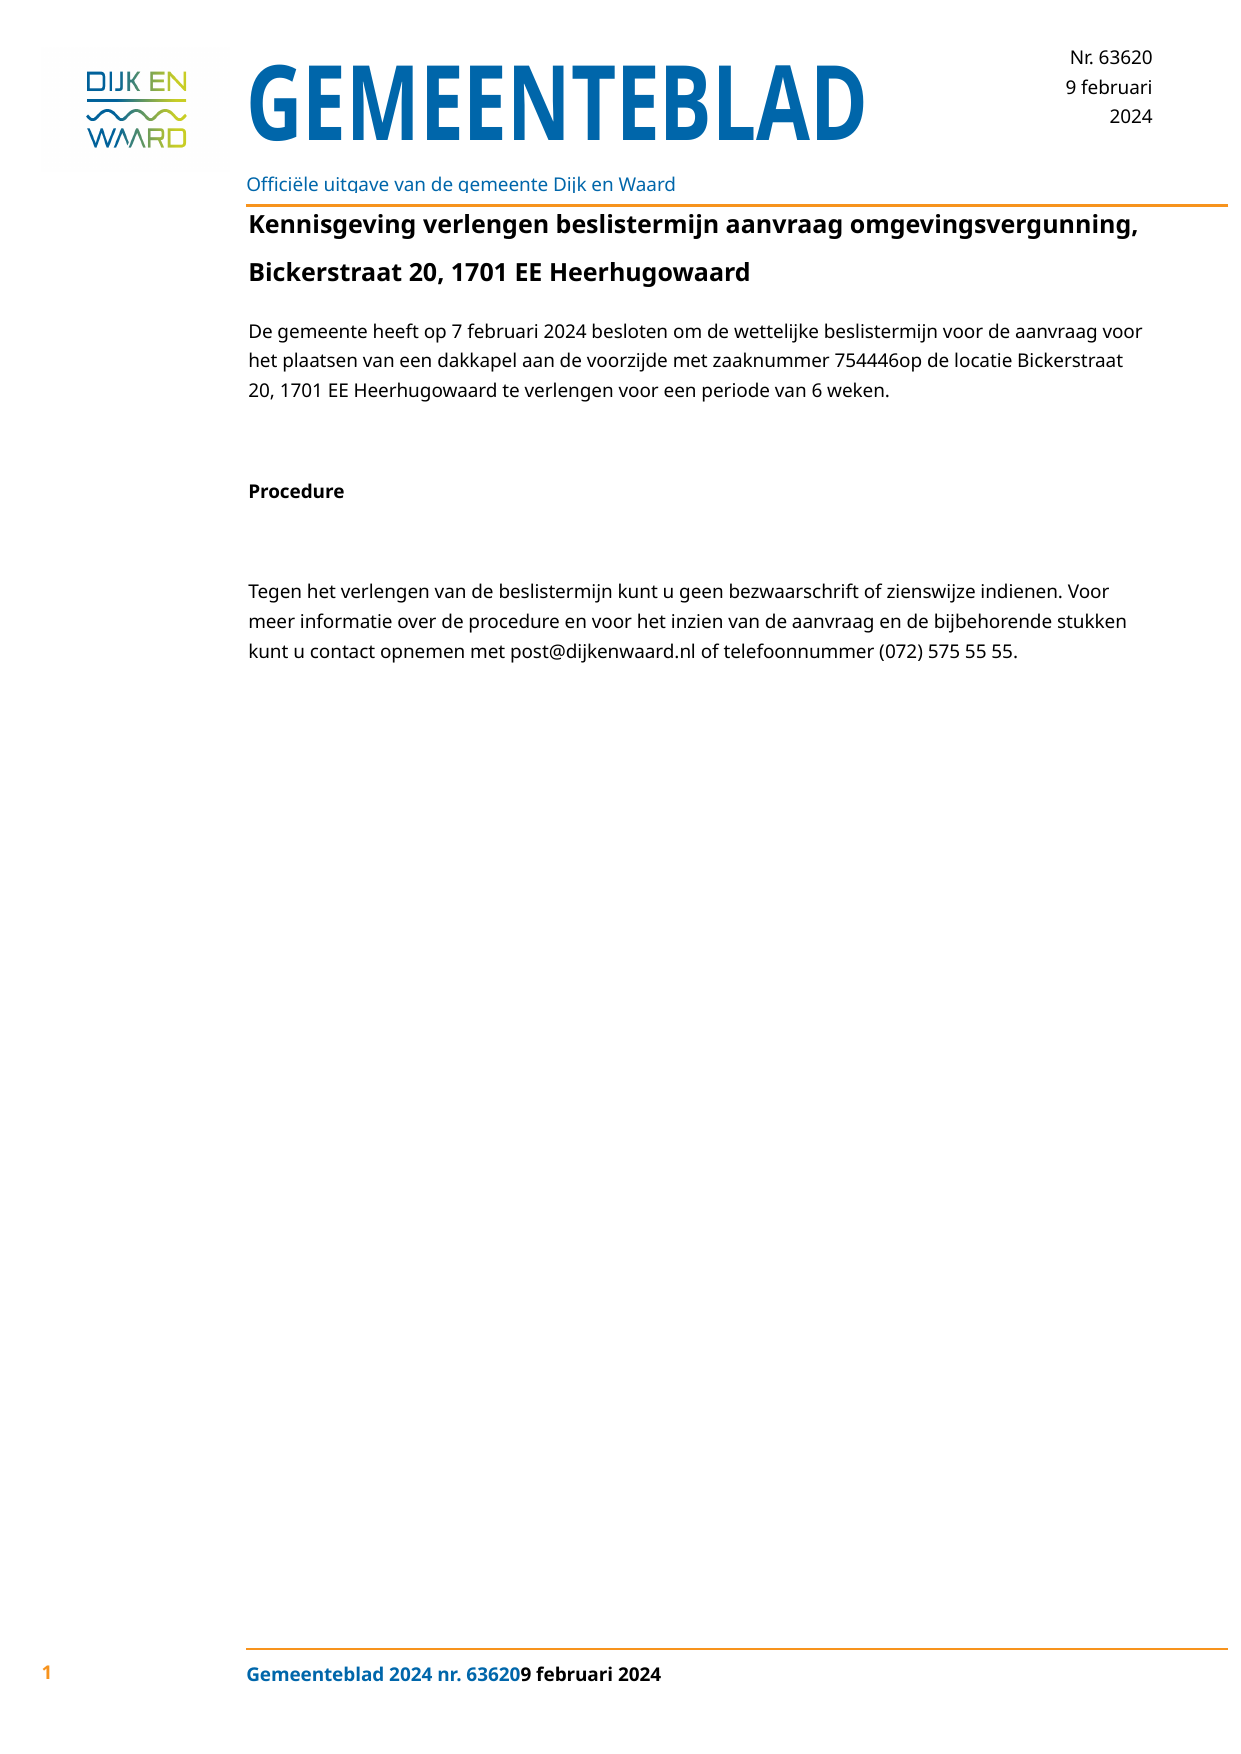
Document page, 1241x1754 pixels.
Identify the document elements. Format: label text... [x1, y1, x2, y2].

text Procedure [248, 478, 1152, 504]
text Tegen het verlengen van de beslistermijn kunt u geen bezwaarschrift of zienswijze indienen. Voor meer informatie over de procedure en voor het inzien van de aanvraag en de bijbehorende stukken kunt u contact opnemen met post@dijkenwaard.nl of telefoonnummer (072) 575 55 55. [248, 579, 1152, 664]
picture [41, 47, 231, 172]
text Kennisgeving verlengen beslistermijn aanvraag omgevingsvergunning, Bickerstraat 20, 1701 EE Heerhugowaard [248, 207, 1152, 288]
text De gemeente heeft op 7 februari 2024 besloten om de wettelijke beslistermijn voor de aanvraag voor het plaatsen van een dakkapel aan de voorzijde met zaaknummer 754446op de locatie Bickerstraat 20, 1701 EE Heerhugowaard te verlengen voor een periode van 6 weken. [248, 318, 1152, 403]
